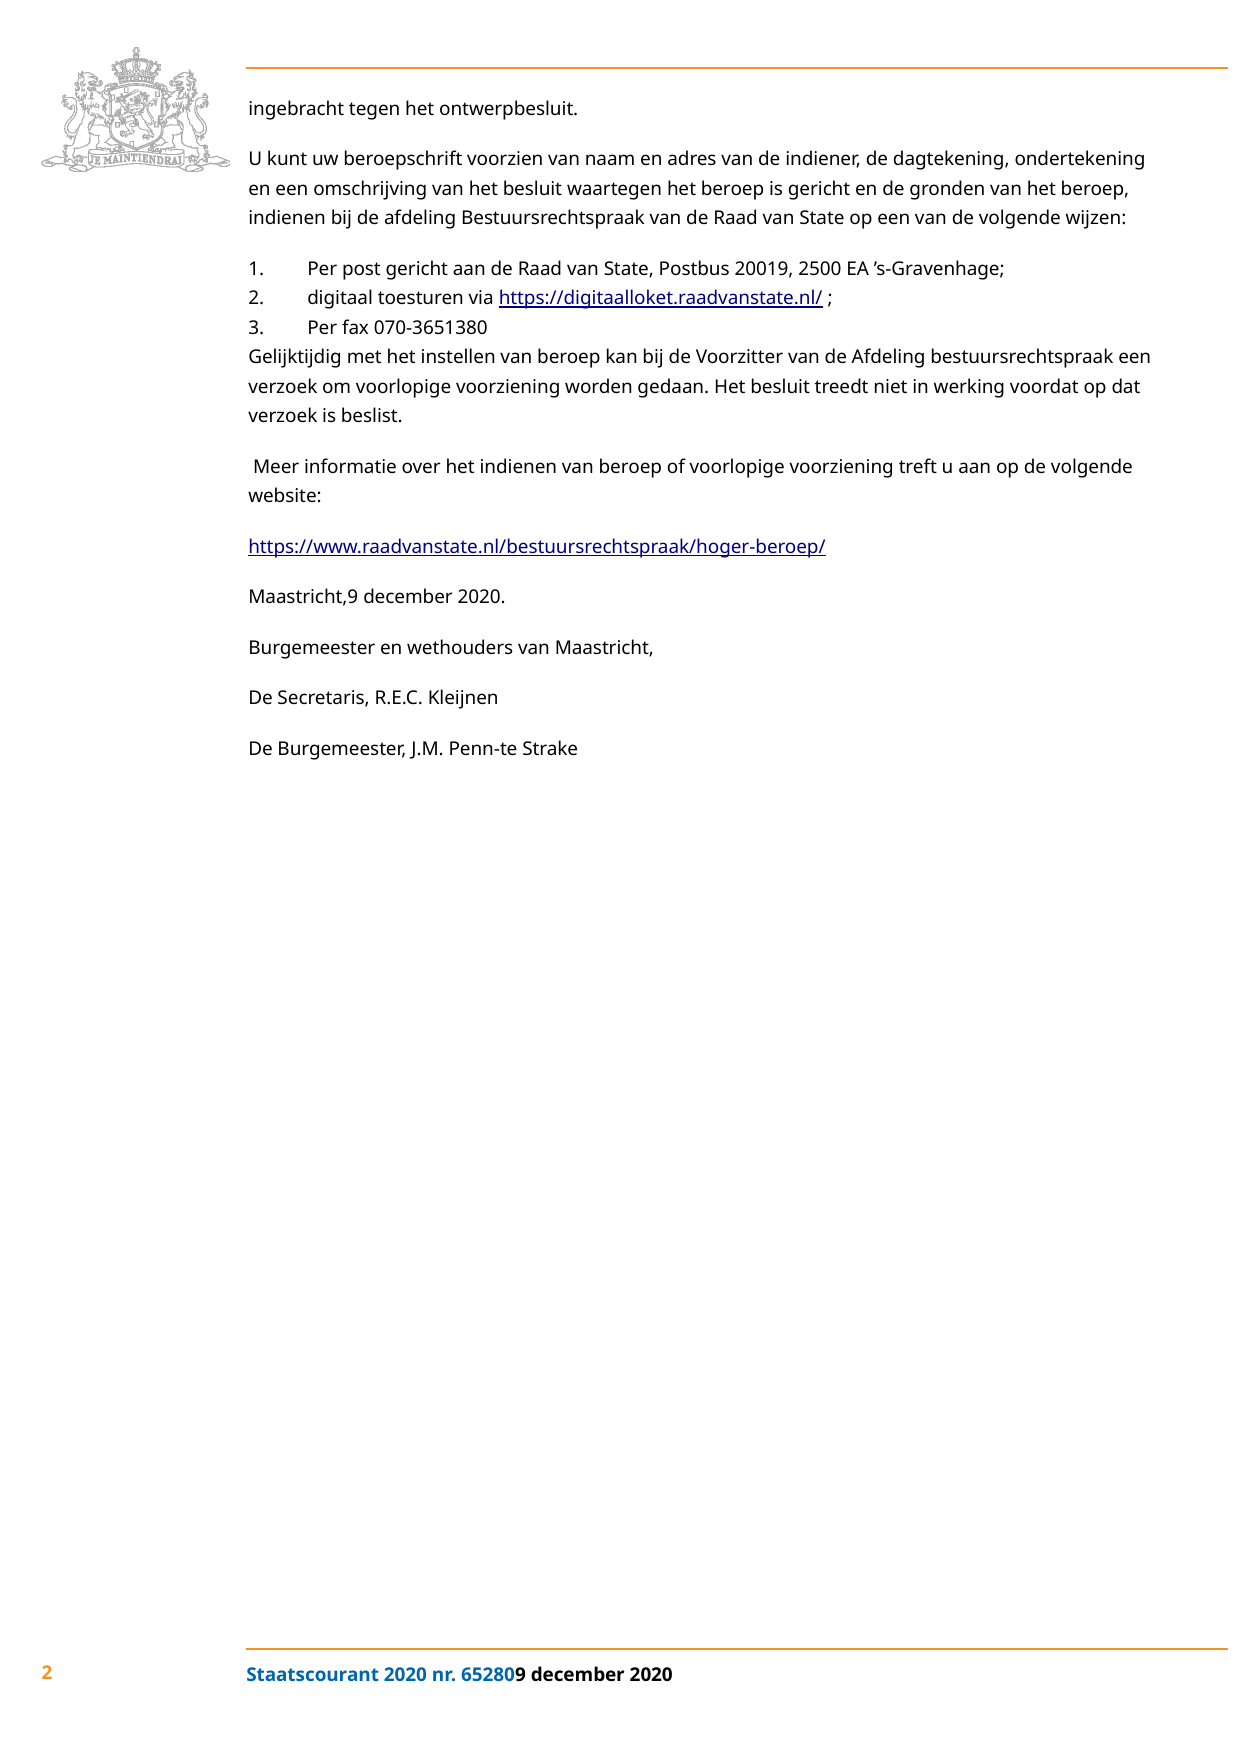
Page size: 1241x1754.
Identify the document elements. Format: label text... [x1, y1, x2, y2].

list Per fax 070-3651380 [248, 314, 1152, 340]
text De Secretaris, R.E.C. Kleijnen [248, 684, 1152, 710]
text Maastricht,9 december 2020. [248, 583, 1152, 609]
text ingebracht tegen het ontwerpbesluit. [248, 95, 1152, 121]
text De Burgemeester, J.M. Penn-te Strake [248, 735, 1152, 761]
text https://www.raadvanstate.nl/bestuursrechtspraak/hoger-beroep/ [248, 533, 1152, 559]
text Burgemeester en wethouders van Maastricht, [248, 634, 1152, 660]
list digitaal toesturen via https://digitaalloket.raadvanstate.nl/ ; [248, 284, 1152, 310]
list Per post gericht aan de Raad van State, Postbus 20019, 2500 EA ’s-Gravenhage; [248, 255, 1152, 281]
text Gelijktijdig met het instellen van beroep kan bij de Voorzitter van de Afdeling bestuursrechtspraak een verzoek om voorlopige voorziening worden gedaan. Het besluit treedt niet in werking voordat op dat verzoek is beslist. [248, 343, 1152, 428]
text U kunt uw beroepschrift voorzien van naam en adres van de indiener, de dagtekening, ondertekening en een omschrijving van het besluit waartegen het beroep is gericht en de gronden van het beroep, indienen bij de afdeling Bestuursrechtspraak van de Raad van State op een van de volgende wijzen: [248, 145, 1152, 230]
picture [41, 47, 231, 172]
text Meer informatie over het indienen van beroep of voorlopige voorziening treft u aan op de volgende website: [248, 453, 1152, 508]
